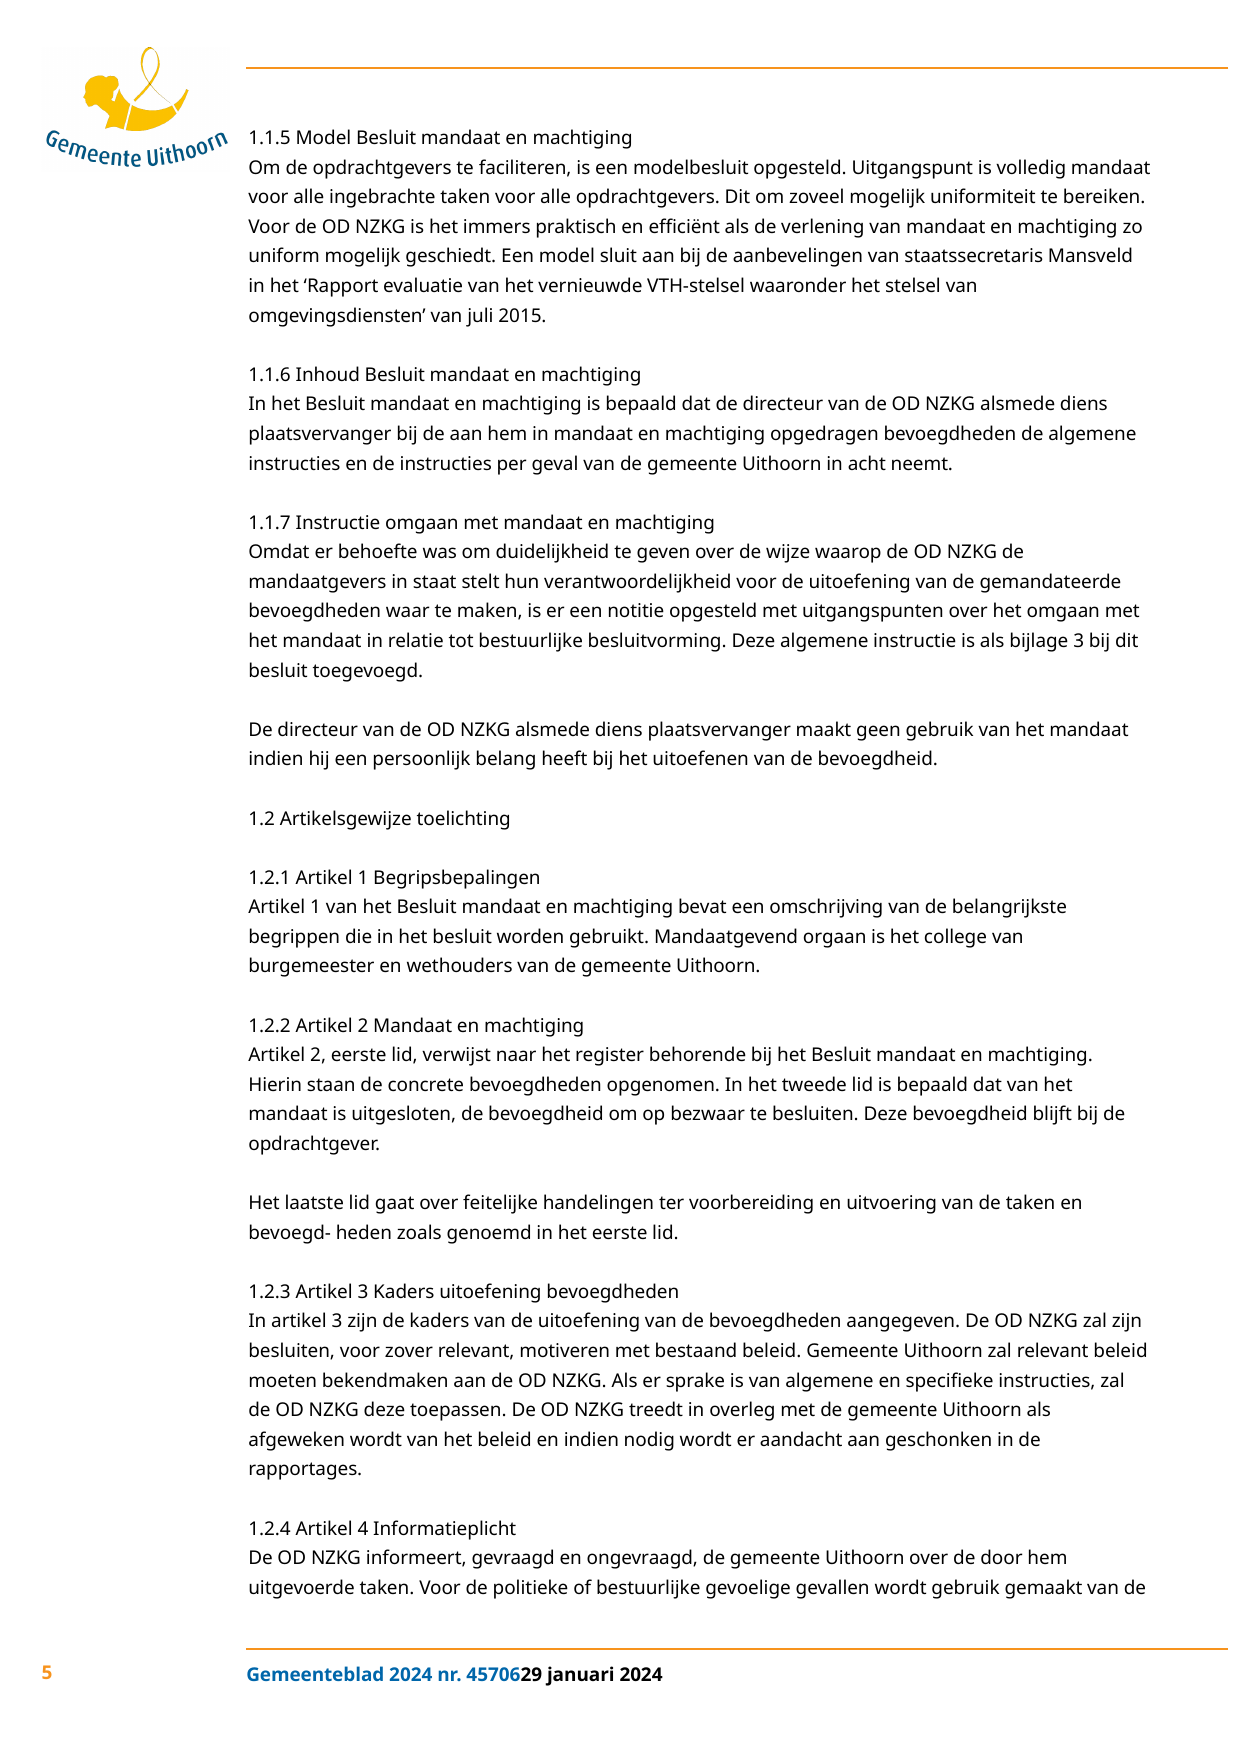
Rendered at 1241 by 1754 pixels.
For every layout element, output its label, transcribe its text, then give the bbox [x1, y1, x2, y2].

text Artikel 1 van het Besluit mandaat en machtiging bevat een omschrijving van de belangrijkste begrippen die in het besluit worden gebruikt. Mandaatgevend orgaan is het college van burgemeester en wethouders van de gemeente Uithoorn. [248, 893, 1152, 978]
text Het laatste lid gaat over feitelijke handelingen ter voorbereiding en uitvoering van de taken en bevoegd- heden zoals genoemd in het eerste lid. [248, 1189, 1152, 1245]
text 1.2 Artikelsgewijze toelichting [248, 805, 1152, 831]
text 1.1.6 Inhoud Besluit mandaat en machtiging [248, 361, 1152, 387]
text Omdat er behoefte was om duidelijkheid te geven over de wijze waarop de OD NZKG de mandaatgevers in staat stelt hun verantwoordelijkheid voor de uitoefening van de gemandateerde bevoegdheden waar te maken, is er een notitie opgesteld met uitgangspunten over het omgaan met het mandaat in relatie tot bestuurlijke besluitvorming. Deze algemene instructie is als bijlage 3 bij dit besluit toegevoegd. [248, 538, 1152, 683]
text 1.2.1 Artikel 1 Begripsbepalingen [248, 864, 1152, 890]
text 1.2.2 Artikel 2 Mandaat en machtiging [248, 1012, 1152, 1038]
text Voor de OD NZKG is het immers praktisch en efficiënt als de verlening van mandaat en machtiging zo uniform mogelijk geschiedt. Een model sluit aan bij de aanbevelingen van staatssecretaris Mansveld in het ‘Rapport evaluatie van het vernieuwde VTH-stelsel waaronder het stelsel van omgevingsdiensten’ van juli 2015. [248, 213, 1152, 328]
text De directeur van de OD NZKG alsmede diens plaatsvervanger maakt geen gebruik van het mandaat indien hij een persoonlijk belang heeft bij het uitoefenen van de bevoegdheid. [248, 716, 1152, 771]
picture [41, 47, 231, 172]
text 1.2.4 Artikel 4 Informatieplicht [248, 1515, 1152, 1541]
text In het Besluit mandaat en machtiging is bepaald dat de directeur van de OD NZKG alsmede diens plaatsvervanger bij de aan hem in mandaat en machtiging opgedragen bevoegdheden de algemene instructies en de instructies per geval van de gemeente Uithoorn in acht neemt. [248, 391, 1152, 476]
text Artikel 2, eerste lid, verwijst naar het register behorende bij het Besluit mandaat en machtiging. Hierin staan de concrete bevoegdheden opgenomen. In het tweede lid is bepaald dat van het mandaat is uitgesloten, de bevoegdheid om op bezwaar te besluiten. Deze bevoegdheid blijft bij de opdrachtgever. [248, 1041, 1152, 1156]
text De OD NZKG informeert, gevraagd en ongevraagd, de gemeente Uithoorn over de door hem uitgevoerde taken. Voor de politieke of bestuurlijke gevoelige gevallen wordt gebruik gemaakt van de [248, 1544, 1152, 1600]
text 1.1.7 Instructie omgaan met mandaat en machtiging [248, 509, 1152, 535]
text Om de opdrachtgevers te faciliteren, is een modelbesluit opgesteld. Uitgangspunt is volledig mandaat voor alle ingebrachte taken voor alle opdrachtgevers. Dit om zoveel mogelijk uniformiteit te bereiken. [248, 154, 1152, 209]
text 1.2.3 Artikel 3 Kaders uitoefening bevoegdheden [248, 1278, 1152, 1304]
text 1.1.5 Model Besluit mandaat en machtiging [248, 124, 1152, 150]
text In artikel 3 zijn de kaders van de uitoefening van de bevoegdheden aangegeven. De OD NZKG zal zijn besluiten, voor zover relevant, motiveren met bestaand beleid. Gemeente Uithoorn zal relevant beleid moeten bekendmaken aan de OD NZKG. Als er sprake is van algemene en specifieke instructies, zal de OD NZKG deze toepassen. De OD NZKG treedt in overleg met de gemeente Uithoorn als afgeweken wordt van het beleid en indien nodig wordt er aandacht aan geschonken in de rapportages. [248, 1308, 1152, 1481]
